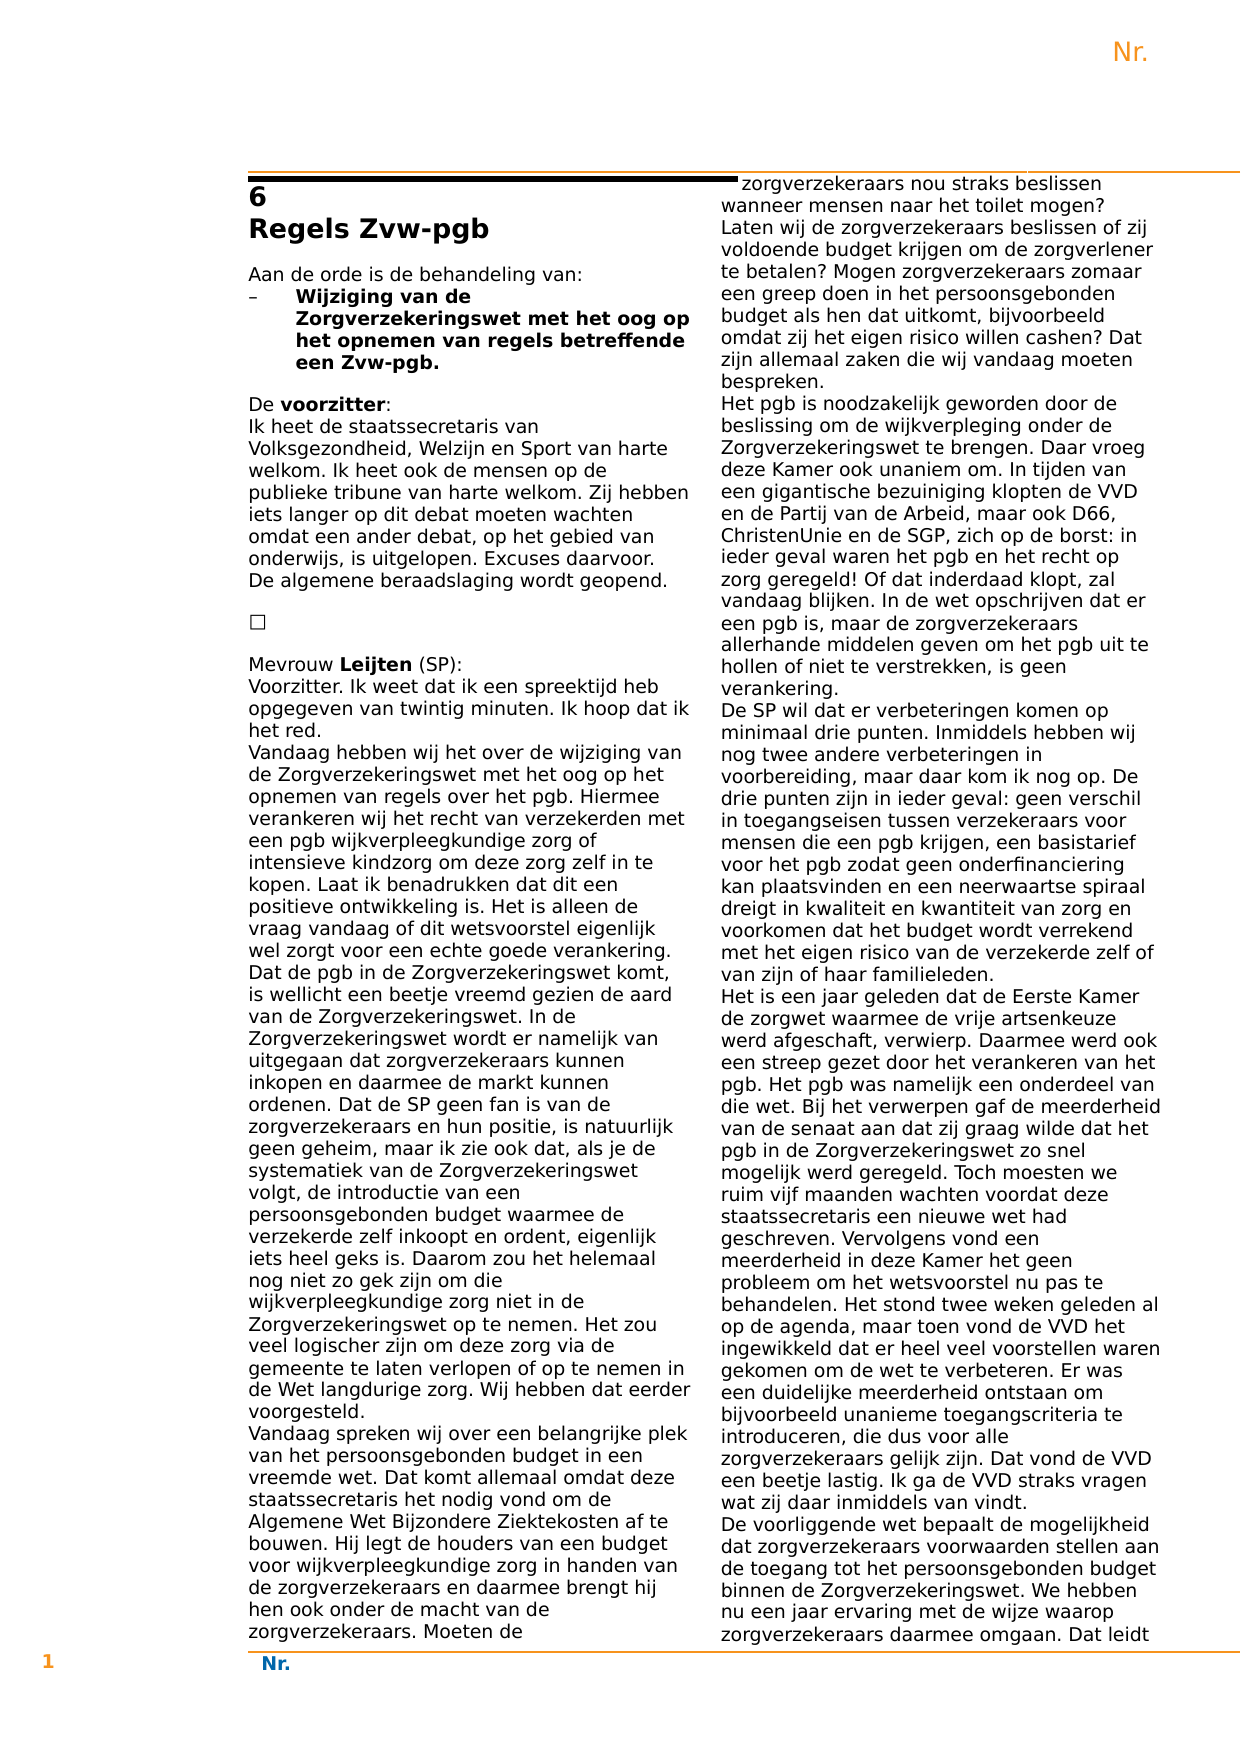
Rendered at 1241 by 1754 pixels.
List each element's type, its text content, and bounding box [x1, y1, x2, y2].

text Mevrouw Leijten (SP): [248, 654, 691, 676]
list Wijziging van de Zorgverzekeringswet met het oog op het opnemen van regels betreffende een Zvw-pgb. [248, 286, 691, 374]
text Vandaag spreken wij over een belangrijke plek van het persoonsgebonden budget in een vreemde wet. Dat komt allemaal omdat deze staatssecretaris het nodig vond om de Algemene Wet Bijzondere Ziektekosten af te bouwen. Hij legt de houders van een budget voor wijkverpleegkundige zorg in handen van de zorgverzekeraars en daarmee brengt hij hen ook onder de macht van de zorgverzekeraars. Moeten de [248, 1423, 691, 1643]
text De voorzitter: [248, 394, 691, 416]
title 6 Regels Zvw-pgb [248, 182, 691, 244]
text Vandaag hebben wij het over de wijziging van de Zorgverzekeringswet met het oog op het opnemen van regels over het pgb. Hiermee verankeren wij het recht van verzekerden met een pgb wijkverpleegkundige zorg of intensieve kindzorg om deze zorg zelf in te kopen. Laat ik benadrukken dat dit een positieve ontwikkeling is. Het is alleen de vraag vandaag of dit wetsvoorstel eigenlijk wel zorgt voor een echte goede verankering. [248, 742, 691, 962]
text Voorzitter. Ik weet dat ik een spreektijd heb opgegeven van twintig minuten. Ik hoop dat ik het red. [248, 676, 691, 742]
text ⬜ [248, 612, 691, 634]
text Het pgb is noodzakelijk geworden door de beslissing om de wijkverpleging onder de Zorgverzekeringswet te brengen. Daar vroeg deze Kamer ook unaniem om. In tijden van een gigantische bezuiniging klopten de VVD en de Partij van de Arbeid, maar ook D66, ChristenUnie en de SGP, zich op de borst: in ieder geval waren het pgb en het recht op zorg geregeld! Of dat inderdaad klopt, zal vandaag blijken. In de wet opschrijven dat er een pgb is, maar de zorgverzekeraars allerhande middelen geven om het pgb uit te hollen of niet te verstrekken, is geen verankering. [721, 393, 1163, 700]
text De voorliggende wet bepaalt de mogelijkheid dat zorgverzekeraars voorwaarden stellen aan de toegang tot het persoonsgebonden budget binnen de Zorgverzekeringswet. We hebben nu een jaar ervaring met de wijze waarop zorgverzekeraars daarmee omgaan. Dat leidt [721, 1513, 1163, 1645]
text Dat de pgb in de Zorgverzekeringswet komt, is wellicht een beetje vreemd gezien de aard van de Zorgverzekeringswet. In de Zorgverzekeringswet wordt er namelijk van uitgegaan dat zorgverzekeraars kunnen inkopen en daarmee de markt kunnen ordenen. Dat de SP geen fan is van de zorgverzekeraars en hun positie, is natuurlijk geen geheim, maar ik zie ook dat, als je de systematiek van de Zorgverzekeringswet volgt, de introductie van een persoonsgebonden budget waarmee de verzekerde zelf inkoopt en ordent, eigenlijk iets heel geks is. Daarom zou het helemaal nog niet zo gek zijn om die wijkverpleegkundige zorg niet in de Zorgverzekeringswet op te nemen. Het zou veel logischer zijn om deze zorg via de gemeente te laten verlopen of op te nemen in de Wet langdurige zorg. Wij hebben dat eerder voorgesteld. [248, 962, 691, 1423]
text De SP wil dat er verbeteringen komen op minimaal drie punten. Inmiddels hebben wij nog twee andere verbeteringen in voorbereiding, maar daar kom ik nog op. De drie punten zijn in ieder geval: geen verschil in toegangseisen tussen verzekeraars voor mensen die een pgb krijgen, een basistarief voor het pgb zodat geen onderfinanciering kan plaatsvinden en een neerwaartse spiraal dreigt in kwaliteit en kwantiteit van zorg en voorkomen dat het budget wordt verrekend met het eigen risico van de verzekerde zelf of van zijn of haar familieleden. [721, 700, 1163, 986]
text zorgverzekeraars nou straks beslissen wanneer mensen naar het toilet mogen? Laten wij de zorgverzekeraars beslissen of zij voldoende budget krijgen om de zorgverlener te betalen? Mogen zorgverzekeraars zomaar een greep doen in het persoonsgebonden budget als hen dat uitkomt, bijvoorbeeld omdat zij het eigen risico willen cashen? Dat zijn allemaal zaken die wij vandaag moeten bespreken. [721, 173, 1163, 393]
text De algemene beraadslaging wordt geopend. [248, 570, 691, 592]
text Het is een jaar geleden dat de Eerste Kamer de zorgwet waarmee de vrije artsenkeuze werd afgeschaft, verwierp. Daarmee werd ook een streep gezet door het verankeren van het pgb. Het pgb was namelijk een onderdeel van die wet. Bij het verwerpen gaf de meerderheid van de senaat aan dat zij graag wilde dat het pgb in de Zorgverzekeringswet zo snel mogelijk werd geregeld. Toch moesten we ruim vijf maanden wachten voordat deze staatssecretaris een nieuwe wet had geschreven. Vervolgens vond een meerderheid in deze Kamer het geen probleem om het wetsvoorstel nu pas te behandelen. Het stond twee weken geleden al op de agenda, maar toen vond de VVD het ingewikkeld dat er heel veel voorstellen waren gekomen om de wet te verbeteren. Er was een duidelijke meerderheid ontstaan om bijvoorbeeld unanieme toegangscriteria te introduceren, die dus voor alle zorgverzekeraars gelijk zijn. Dat vond de VVD een beetje lastig. Ik ga de VVD straks vragen wat zij daar inmiddels van vindt. [721, 986, 1163, 1513]
text Ik heet de staatssecretaris van Volksgezondheid, Welzijn en Sport van harte welkom. Ik heet ook de mensen op de publieke tribune van harte welkom. Zij hebben iets langer op dit debat moeten wachten omdat een ander debat, op het gebied van onderwijs, is uitgelopen. Excuses daarvoor. [248, 416, 691, 570]
text Aan de orde is de behandeling van: [248, 264, 691, 286]
